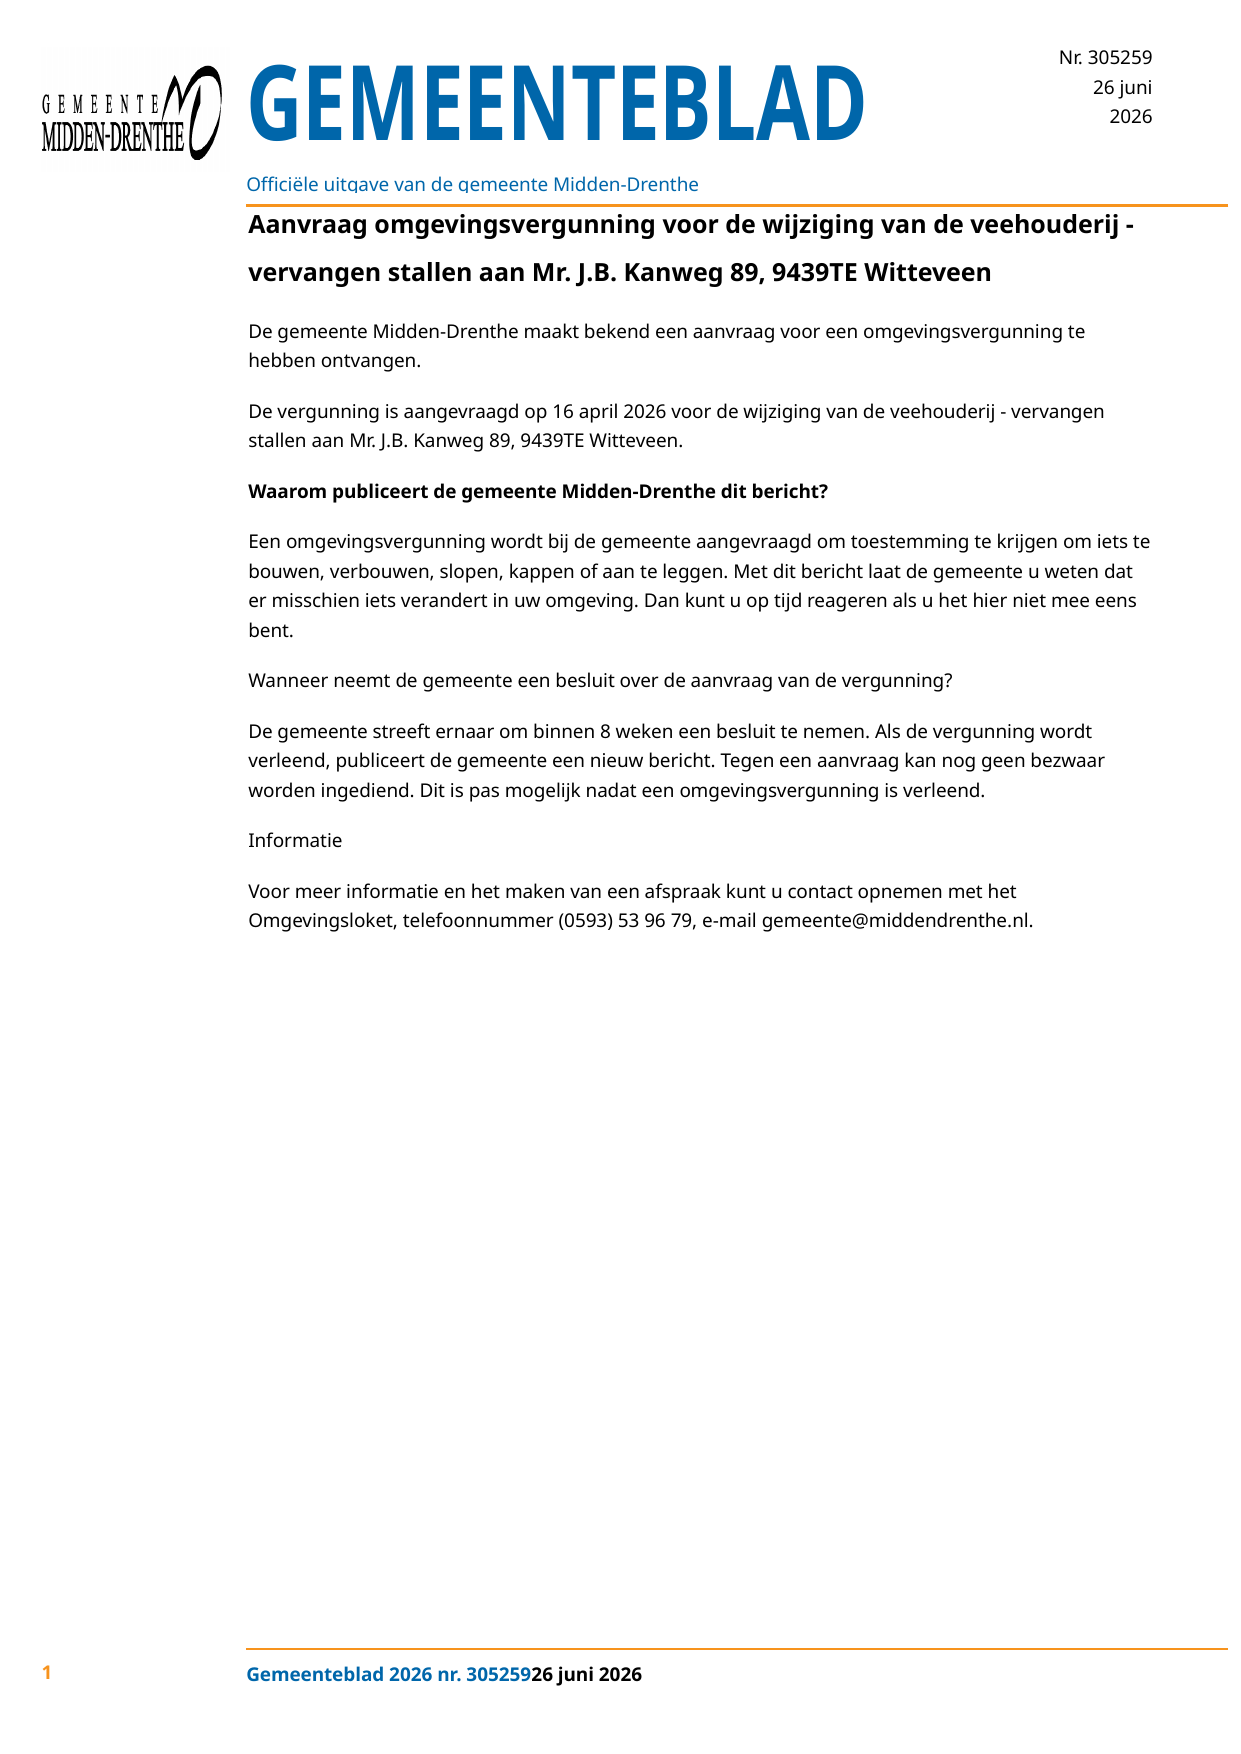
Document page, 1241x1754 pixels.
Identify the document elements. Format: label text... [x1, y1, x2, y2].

text Wanneer neemt de gemeente een besluit over de aanvraag van de vergunning? [248, 667, 1152, 693]
text Een omgevingsvergunning wordt bij de gemeente aangevraagd om toestemming te krijgen om iets te bouwen, verbouwen, slopen, kappen of aan te leggen. Met dit bericht laat de gemeente u weten dat er misschien iets verandert in uw omgeving. Dan kunt u op tijd reageren als u het hier niet mee eens bent. [248, 528, 1152, 643]
text De gemeente Midden-Drenthe maakt bekend een aanvraag voor een omgevingsvergunning te hebben ontvangen. [248, 318, 1152, 373]
text Informatie [248, 827, 1152, 853]
text De vergunning is aangevraagd op 16 april 2026 voor de wijziging van de veehouderij - vervangen stallen aan Mr. J.B. Kanweg 89, 9439TE Witteveen. [248, 398, 1152, 453]
text Waarom publiceert de gemeente Midden-Drenthe dit bericht? [248, 478, 1152, 504]
text De gemeente streeft ernaar om binnen 8 weken een besluit te nemen. Als de vergunning wordt verleend, publiceert de gemeente een nieuw bericht. Tegen een aanvraag kan nog geen bezwaar worden ingediend. Dit is pas mogelijk nadat een omgevingsvergunning is verleend. [248, 718, 1152, 803]
picture [41, 47, 231, 172]
text Aanvraag omgevingsvergunning voor de wijziging van de veehouderij - vervangen stallen aan Mr. J.B. Kanweg 89, 9439TE Witteveen [248, 207, 1152, 288]
text Voor meer informatie en het maken van een afspraak kunt u contact opnemen met het Omgevingsloket, telefoonnummer (0593) 53 96 79, e-mail gemeente@middendrenthe.nl. [248, 878, 1152, 933]
